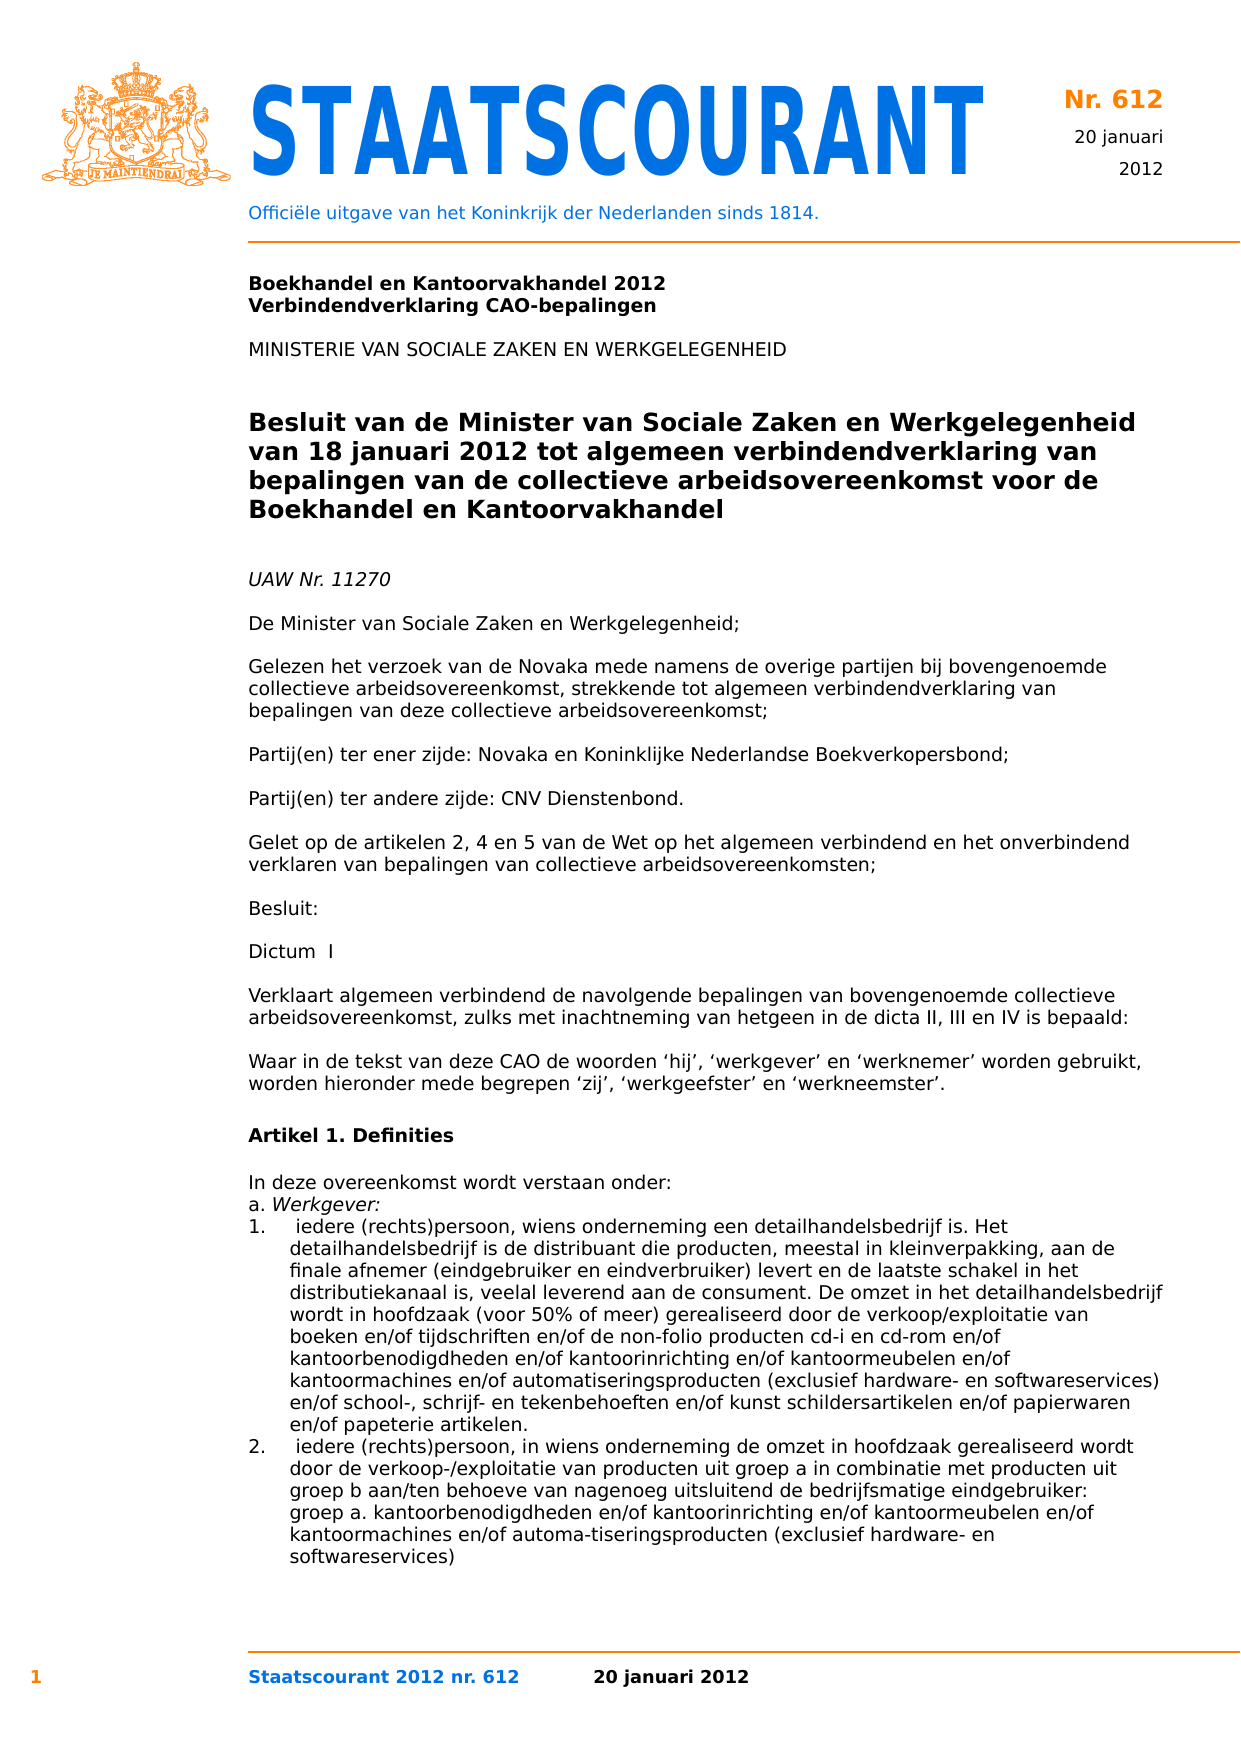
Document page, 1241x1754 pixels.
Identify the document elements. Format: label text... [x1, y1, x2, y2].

text In deze overeenkomst wordt verstaan onder: [248, 1172, 1163, 1194]
text Besluit: [248, 898, 1163, 919]
text Gelezen het verzoek van de Novaka mede namens de overige partijen bij bovengenoemde collectieve arbeidsovereenkomst, strekkende tot algemeen verbindendverklaring van bepalingen van deze collectieve arbeidsovereenkomst; [248, 656, 1163, 722]
text Gelet op de artikelen 2, 4 en 5 van de Wet op het algemeen verbindend en het onverbindend verklaren van bepalingen van collectieve arbeidsovereenkomsten; [248, 832, 1163, 876]
subtitle Besluit van de Minister van Sociale Zaken en Werkgelegenheid van 18 januari 2012 tot algemeen verbindendverklaring van bepalingen van de collectieve arbeidsovereenkomst voor de Boekhandel en Kantoorvakhandel [248, 408, 1163, 525]
text Verbindendverklaring CAO-bepalingen [248, 295, 1163, 317]
text a. Werkgever: [248, 1194, 1163, 1216]
table_cell 2012 [998, 153, 1240, 203]
table_header [25, 62, 248, 241]
table_cell Officiële uitgave van het Koninkrijk der Nederlanden sinds 1814. [248, 203, 1240, 241]
text 1. iedere (rechts)persoon, wiens onderneming een detailhandelsbedrijf is. Het detailhandelsbedrijf is de distribuant die producten, meestal in kleinverpakking, aan de finale afnemer (eindgebruiker en eindverbruiker) levert en de laatste schakel in het distributiekanaal is, veelal leverend aan de consument. De omzet in het detailhandelsbedrijf wordt in hoofdzaak (voor 50% of meer) gerealiseerd door de verkoop/exploitatie van boeken en/of tijdschriften en/of de non-folio producten cd-i en cd-rom en/of kantoorbenodigdheden en/of kantoorinrichting en/of kantoormeubelen en/of kantoormachines en/of automatiseringsproducten (exclusief hardware- en softwareservices) en/of school-, schrijf- en tekenbehoeften en/of kunst schildersartikelen en/of papierwaren en/of papeterie artikelen. [248, 1216, 1163, 1436]
text Partij(en) ter andere zijde: CNV Dienstenbond. [248, 788, 1163, 810]
picture [41, 62, 231, 186]
text Partij(en) ter ener zijde: Novaka en Koninklijke Nederlandse Boekverkopersbond; [248, 744, 1163, 766]
text Verklaart algemeen verbindend de navolgende bepalingen van bovengenoemde collectieve arbeidsovereenkomst, zulks met inachtneming van hetgeen in de dicta II, III en IV is bepaald: [248, 985, 1163, 1029]
text De Minister van Sociale Zaken en Werkgelegenheid; [248, 612, 1163, 634]
text Dictum I [248, 941, 1163, 963]
subtitle Artikel 1. Definities [248, 1125, 1163, 1147]
text MINISTERIE VAN SOCIALE ZAKEN EN WERKGELEGENHEID [248, 339, 1163, 361]
text Waar in de tekst van deze CAO de woorden ‘hij’, ‘werkgever’ en ‘werknemer’ worden gebruikt, worden hieronder mede begrepen ‘zij’, ‘werkgeefster’ en ‘werkneemster’. [248, 1051, 1163, 1095]
text Boekhandel en Kantoorvakhandel 2012 [248, 273, 1163, 295]
table_header STAATSCOURANT [248, 62, 998, 203]
text UAW Nr. 11270 [248, 568, 1163, 591]
table_header Nr. 612 [998, 62, 1240, 121]
text 2. iedere (rechts)persoon, in wiens onderneming de omzet in hoofdzaak gerealiseerd wordt door de verkoop-/exploitatie van producten uit groep a in combinatie met producten uit groep b aan/ten behoeve van nagenoeg uitsluitend de bedrijfsmatige eindgebruiker: [248, 1436, 1163, 1502]
text groep a. kantoorbenodigdheden en/of kantoorinrichting en/of kantoormeubelen en/of kantoormachines en/of automa-tiseringsproducten (exclusief hardware- en softwareservices) [289, 1502, 1163, 1568]
table_cell 20 januari [998, 121, 1240, 153]
